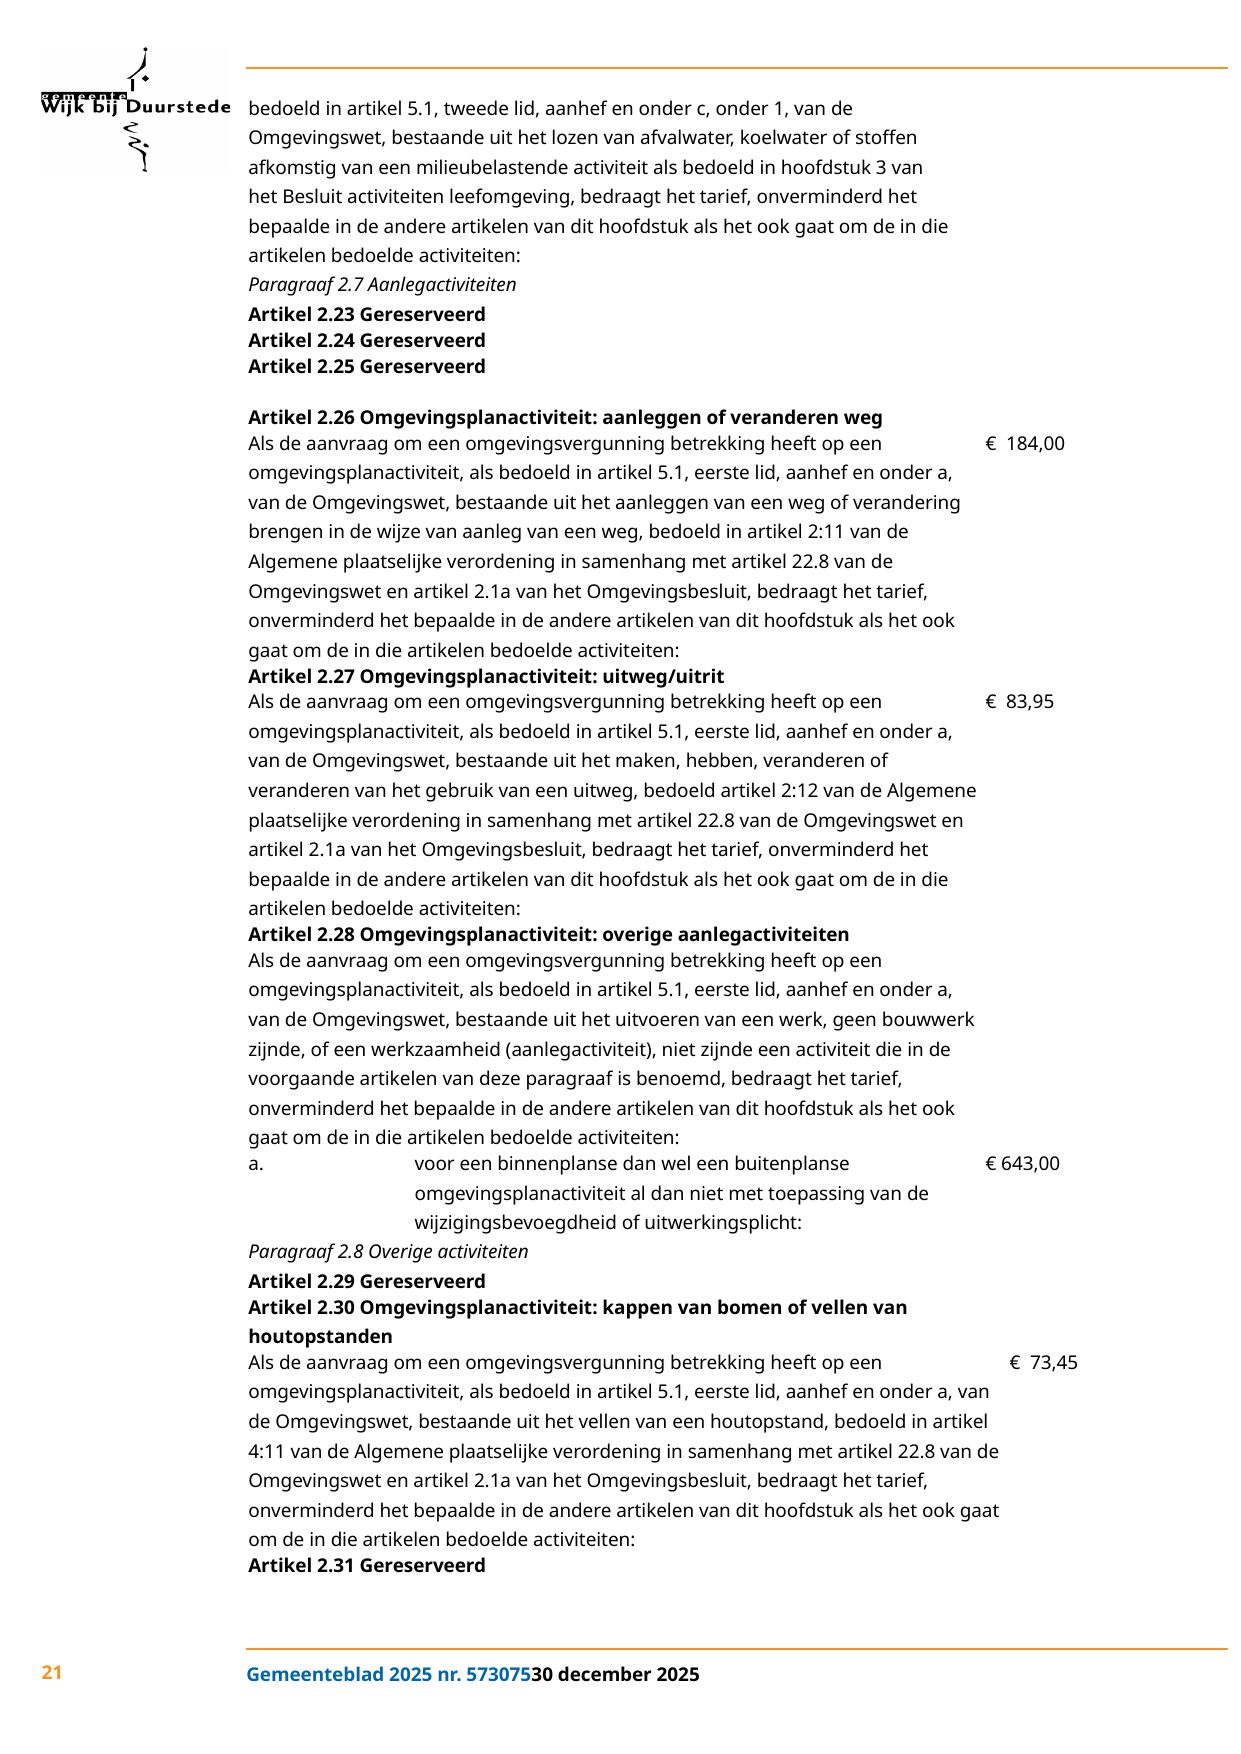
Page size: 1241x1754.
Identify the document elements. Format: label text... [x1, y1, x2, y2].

text Paragraaf 2.7 Aanlegactiviteiten [248, 272, 1152, 297]
table_cell [985, 353, 1152, 378]
table_cell [1009, 1553, 1152, 1578]
picture [41, 47, 231, 172]
table_cell Artikel 2.30 Omgevingsplanactiviteit: kappen van bomen of vellen van houtopstanden [248, 1294, 1009, 1349]
text Paragraaf 2.8 Overige activiteiten [248, 1238, 1152, 1264]
table_cell € 73,45 [1009, 1349, 1152, 1552]
table_cell [954, 95, 1152, 268]
table_cell € 643,00 [985, 1150, 1152, 1235]
table_cell voor een binnenplanse dan wel een buitenplanse omgevingsplanactiviteit al dan niet met toepassing van de wijzigingsbevoegdheid of uitwerkingsplicht: [414, 1150, 985, 1235]
table_cell Als de aanvraag om een omgevingsvergunning betrekking heeft op een omgevingsplanactiviteit, als bedoeld in artikel 5.1, eerste lid, aanhef en onder a, van de Omgevingswet, bestaande uit het vellen van een houtopstand, bedoeld in artikel 4:11 van de Algemene plaatselijke verordening in samenhang met artikel 22.8 van de Omgevingswet en artikel 2.1a van het Omgevingsbesluit, bedraagt het tarief, onverminderd het bepaalde in de andere artikelen van dit hoofdstuk als het ook gaat om de in die artikelen bedoelde activiteiten: [248, 1349, 1009, 1552]
table_cell [985, 404, 1152, 430]
table_cell [985, 947, 1152, 1150]
table_cell Als de aanvraag om een omgevingsvergunning betrekking heeft op een omgevingsplanactiviteit, als bedoeld in artikel 5.1, eerste lid, aanhef en onder a, van de Omgevingswet, bestaande uit het maken, hebben, veranderen of veranderen van het gebruik van een uitweg, bedoeld artikel 2:12 van de Algemene plaatselijke verordening in samenhang met artikel 22.8 van de Omgevingswet en artikel 2.1a van het Omgevingsbesluit, bedraagt het tarief, onverminderd het bepaalde in de andere artikelen van dit hoofdstuk als het ook gaat om de in die artikelen bedoelde activiteiten: [248, 689, 985, 921]
table_cell [985, 921, 1152, 947]
table_cell € 83,95 [985, 689, 1152, 921]
table_cell Artikel 2.28 Omgevingsplanactiviteit: overige aanlegactiviteiten [248, 921, 985, 947]
table_cell Als de aanvraag om een omgevingsvergunning betrekking heeft op een omgevingsplanactiviteit, als bedoeld in artikel 5.1, eerste lid, aanhef en onder a, van de Omgevingswet, bestaande uit het uitvoeren van een werk, geen bouwwerk zijnde, of een werkzaamheid (aanlegactiviteit), niet zijnde een activiteit die in de voorgaande artikelen van deze paragraaf is benoemd, bedraagt het tarief, onverminderd het bepaalde in de andere artikelen van dit hoofdstuk als het ook gaat om de in die artikelen bedoelde activiteiten: [248, 947, 985, 1150]
table_header Artikel 2.23 Gereserveerd [248, 301, 985, 327]
table_cell € 184,00 [985, 430, 1152, 663]
table_cell [248, 1578, 1009, 1604]
table_cell [1009, 1578, 1152, 1604]
table_cell [248, 379, 985, 404]
table_cell Artikel 2.27 Omgevingsplanactiviteit: uitweg/uitrit [248, 663, 985, 688]
table_cell [985, 379, 1152, 404]
table_cell Artikel 2.24 Gereserveerd [248, 327, 985, 353]
table_cell Artikel 2.25 Gereserveerd [248, 353, 985, 378]
table_cell Als de aanvraag om een omgevingsvergunning betrekking heeft op een omgevingsplanactiviteit, als bedoeld in artikel 5.1, eerste lid, aanhef en onder a, van de Omgevingswet, bestaande uit het aanleggen van een weg of verandering brengen in de wijze van aanleg van een weg, bedoeld in artikel 2:11 van de Algemene plaatselijke verordening in samenhang met artikel 22.8 van de Omgevingswet en artikel 2.1a van het Omgevingsbesluit, bedraagt het tarief, onverminderd het bepaalde in de andere artikelen van dit hoofdstuk als het ook gaat om de in die artikelen bedoelde activiteiten: [248, 430, 985, 663]
table_cell bedoeld in artikel 5.1, tweede lid, aanhef en onder c, onder 1, van de Omgevingswet, bestaande uit het lozen van afvalwater, koelwater of stoffen afkomstig van een milieubelastende activiteit als bedoeld in hoofdstuk 3 van het Besluit activiteiten leefomgeving, bedraagt het tarief, onverminderd het bepaalde in de andere artikelen van dit hoofdstuk als het ook gaat om de in die artikelen bedoelde activiteiten: [248, 95, 954, 268]
table_cell [985, 663, 1152, 688]
table_cell a. [248, 1150, 414, 1235]
table_header [1009, 1268, 1152, 1294]
table_cell [1009, 1294, 1152, 1349]
table_cell Artikel 2.26 Omgevingsplanactiviteit: aanleggen of veranderen weg [248, 404, 985, 430]
table_cell Artikel 2.31 Gereserveerd [248, 1553, 1009, 1578]
table_header [985, 301, 1152, 327]
table_cell [985, 327, 1152, 353]
table_header Artikel 2.29 Gereserveerd [248, 1268, 1009, 1294]
